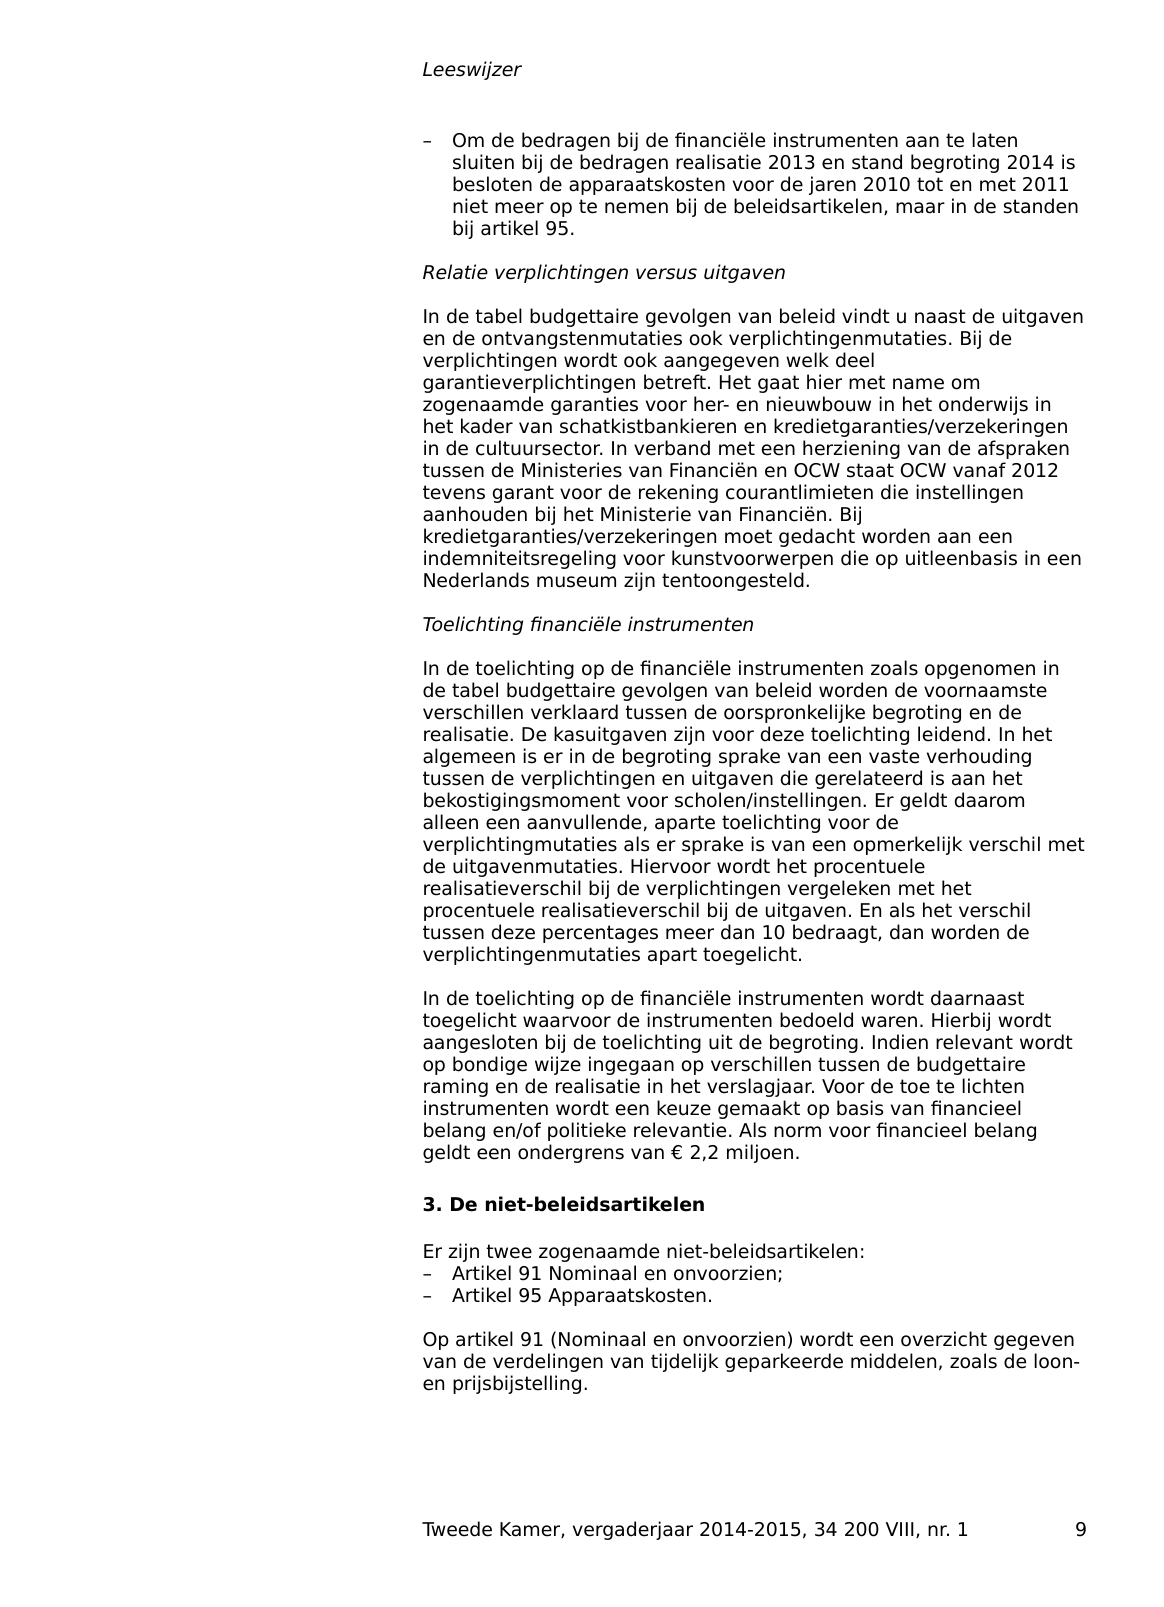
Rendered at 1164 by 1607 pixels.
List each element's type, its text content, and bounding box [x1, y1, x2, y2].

text – Om de bedragen bij de financiële instrumenten aan te laten sluiten bij de bedragen realisatie 2013 en stand begroting 2014 is besloten de apparaatskosten voor de jaren 2010 tot en met 2011 niet meer op te nemen bij de beleidsartikelen, maar in de standen bij artikel 95. [422, 130, 1087, 240]
text – Artikel 91 Nominaal en onvoorzien; [422, 1263, 1087, 1285]
subtitle 3. De niet-beleidsartikelen [422, 1194, 1087, 1216]
subtitle Relatie verplichtingen versus uitgaven [422, 262, 1087, 284]
text Op artikel 91 (Nominaal en onvoorzien) wordt een overzicht gegeven van de verdelingen van tijdelijk geparkeerde middelen, zoals de loon- en prijsbijstelling. [422, 1329, 1087, 1395]
text In de toelichting op de financiële instrumenten wordt daarnaast toegelicht waarvoor de instrumenten bedoeld waren. Hierbij wordt aangesloten bij de toelichting uit de begroting. Indien relevant wordt op bondige wijze ingegaan op verschillen tussen de budgettaire raming en de realisatie in het verslagjaar. Voor de toe te lichten instrumenten wordt een keuze gemaakt op basis van financieel belang en/of politieke relevantie. Als norm voor financieel belang geldt een ondergrens van € 2,2 miljoen. [422, 988, 1087, 1164]
text In de tabel budgettaire gevolgen van beleid vindt u naast de uitgaven en de ontvangstenmutaties ook verplichtingenmutaties. Bij de verplichtingen wordt ook aangegeven welk deel garantieverplichtingen betreft. Het gaat hier met name om zogenaamde garanties voor her- en nieuwbouw in het onderwijs in het kader van schatkistbankieren en kredietgaranties/verzekeringen in de cultuursector. In verband met een herziening van de afspraken tussen de Ministeries van Financiën en OCW staat OCW vanaf 2012 tevens garant voor de rekening courantlimieten die instellingen aanhouden bij het Ministerie van Financiën. Bij kredietgaranties/verzekeringen moet gedacht worden aan een indemniteitsregeling voor kunstvoorwerpen die op uitleenbasis in een Nederlands museum zijn tentoongesteld. [422, 306, 1087, 592]
text – Artikel 95 Apparaatskosten. [422, 1285, 1087, 1307]
subtitle Toelichting financiële instrumenten [422, 614, 1087, 636]
text In de toelichting op de financiële instrumenten zoals opgenomen in de tabel budgettaire gevolgen van beleid worden de voornaamste verschillen verklaard tussen de oorspronkelijke begroting en de realisatie. De kasuitgaven zijn voor deze toelichting leidend. In het algemeen is er in de begroting sprake van een vaste verhouding tussen de verplichtingen en uitgaven die gerelateerd is aan het bekostigingsmoment voor scholen/instellingen. Er geldt daarom alleen een aanvullende, aparte toelichting voor de verplichtingmutaties als er sprake is van een opmerkelijk verschil met de uitgavenmutaties. Hiervoor wordt het procentuele realisatieverschil bij de verplichtingen vergeleken met het procentuele realisatieverschil bij de uitgaven. En als het verschil tussen deze percentages meer dan 10 bedraagt, dan worden de verplichtingenmutaties apart toegelicht. [422, 658, 1087, 966]
text Er zijn twee zogenaamde niet-beleidsartikelen: [422, 1241, 1087, 1263]
